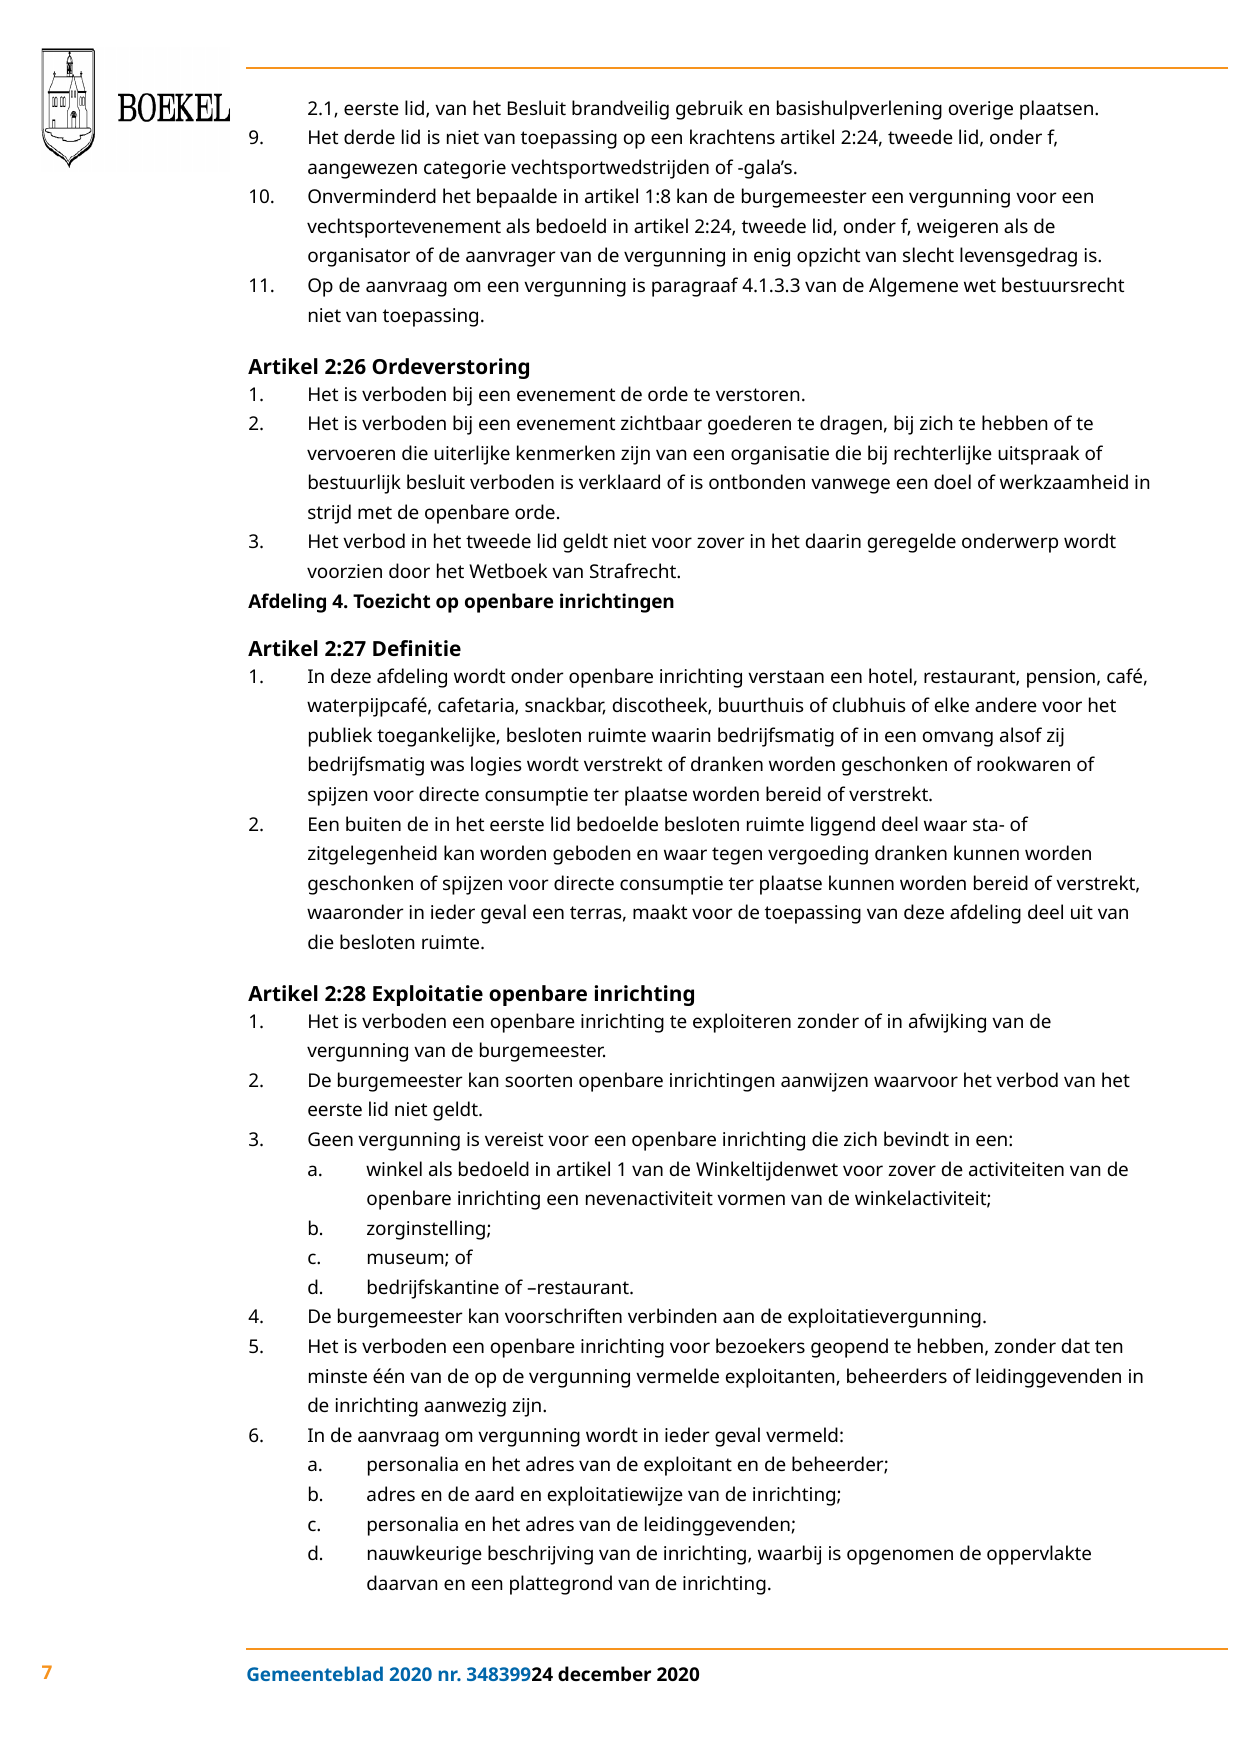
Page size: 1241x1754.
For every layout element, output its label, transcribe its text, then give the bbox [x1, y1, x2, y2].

list Het derde lid is niet van toepassing op een krachtens artikel 2:24, tweede lid, onder f, aangewezen categorie vechtsportwedstrijden of -gala’s. [248, 124, 1152, 180]
list Op de aanvraag om een vergunning is paragraaf 4.1.3.3 van de Algemene wet bestuursrecht niet van toepassing. [248, 272, 1152, 328]
list winkel als bedoeld in artikel 1 van de Winkeltijdenwet voor zover de activiteiten van de openbare inrichting een nevenactiviteit vormen van de winkelactiviteit; [307, 1156, 1152, 1211]
list Het is verboden bij een evenement zichtbaar goederen te dragen, bij zich te hebben of te vervoeren die uiterlijke kenmerken zijn van een organisatie die bij rechterlijke uitspraak of bestuurlijk besluit verboden is verklaard of is ontbonden vanwege een doel of werkzaamheid in strijd met de openbare orde. [248, 410, 1152, 525]
text Afdeling 4. Toezicht op openbare inrichtingen [248, 588, 1152, 613]
list Geen vergunning is vereist voor een openbare inrichting die zich bevindt in een: [248, 1126, 1152, 1152]
text Artikel 2:26 Ordeverstoring [248, 352, 1152, 381]
list Het is verboden een openbare inrichting te exploiteren zonder of in afwijking van de vergunning van de burgemeester. [248, 1008, 1152, 1063]
list Onverminderd het bepaalde in artikel 1:8 kan de burgemeester een vergunning voor een vechtsportevenement als bedoeld in artikel 2:24, tweede lid, onder f, weigeren als de organisator of de aanvrager van de vergunning in enig opzicht van slecht levensgedrag is. [248, 183, 1152, 268]
list nauwkeurige beschrijving van de inrichting, waarbij is opgenomen de oppervlakte daarvan en een plattegrond van de inrichting. [307, 1540, 1152, 1596]
list zorginstelling; [307, 1215, 1152, 1241]
list In de aanvraag om vergunning wordt in ieder geval vermeld: [248, 1422, 1152, 1448]
list 2.1, eerste lid, van het Besluit brandveilig gebruik en basishulpverlening overige plaatsen. [248, 95, 1152, 121]
list Het is verboden een openbare inrichting voor bezoekers geopend te hebben, zonder dat ten minste één van de op de vergunning vermelde exploitanten, beheerders of leidinggevenden in de inrichting aanwezig zijn. [248, 1333, 1152, 1418]
list Het is verboden bij een evenement de orde te verstoren. [248, 381, 1152, 406]
text Artikel 2:28 Exploitatie openbare inrichting [248, 979, 1152, 1008]
list adres en de aard en exploitatiewijze van de inrichting; [307, 1481, 1152, 1507]
text Artikel 2:27 Definitie [248, 634, 1152, 663]
list Het verbod in het tweede lid geldt niet voor zover in het daarin geregelde onderwerp wordt voorzien door het Wetboek van Strafrecht. [248, 529, 1152, 584]
list personalia en het adres van de exploitant en de beheerder; [307, 1452, 1152, 1477]
list De burgemeester kan voorschriften verbinden aan de exploitatievergunning. [248, 1304, 1152, 1329]
list Een buiten de in het eerste lid bedoelde besloten ruimte liggend deel waar sta- of zitgelegenheid kan worden geboden en waar tegen vergoeding dranken kunnen worden geschonken of spijzen voor directe consumptie ter plaatse kunnen worden bereid of verstrekt, waaronder in ieder geval een terras, maakt voor de toepassing van deze afdeling deel uit van die besloten ruimte. [248, 811, 1152, 955]
list personalia en het adres van de leidinggevenden; [307, 1511, 1152, 1537]
list De burgemeester kan soorten openbare inrichtingen aanwijzen waarvoor het verbod van het eerste lid niet geldt. [248, 1067, 1152, 1122]
picture [41, 47, 231, 172]
list bedrijfskantine of –restaurant. [307, 1274, 1152, 1300]
list museum; of [307, 1244, 1152, 1270]
list In deze afdeling wordt onder openbare inrichting verstaan een hotel, restaurant, pension, café, waterpijpcafé, cafetaria, snackbar, discotheek, buurthuis of clubhuis of elke andere voor het publiek toegankelijke, besloten ruimte waarin bedrijfsmatig of in een omvang alsof zij bedrijfsmatig was logies wordt verstrekt of dranken worden geschonken of rookwaren of spijzen voor directe consumptie ter plaatse worden bereid of verstrekt. [248, 663, 1152, 807]
